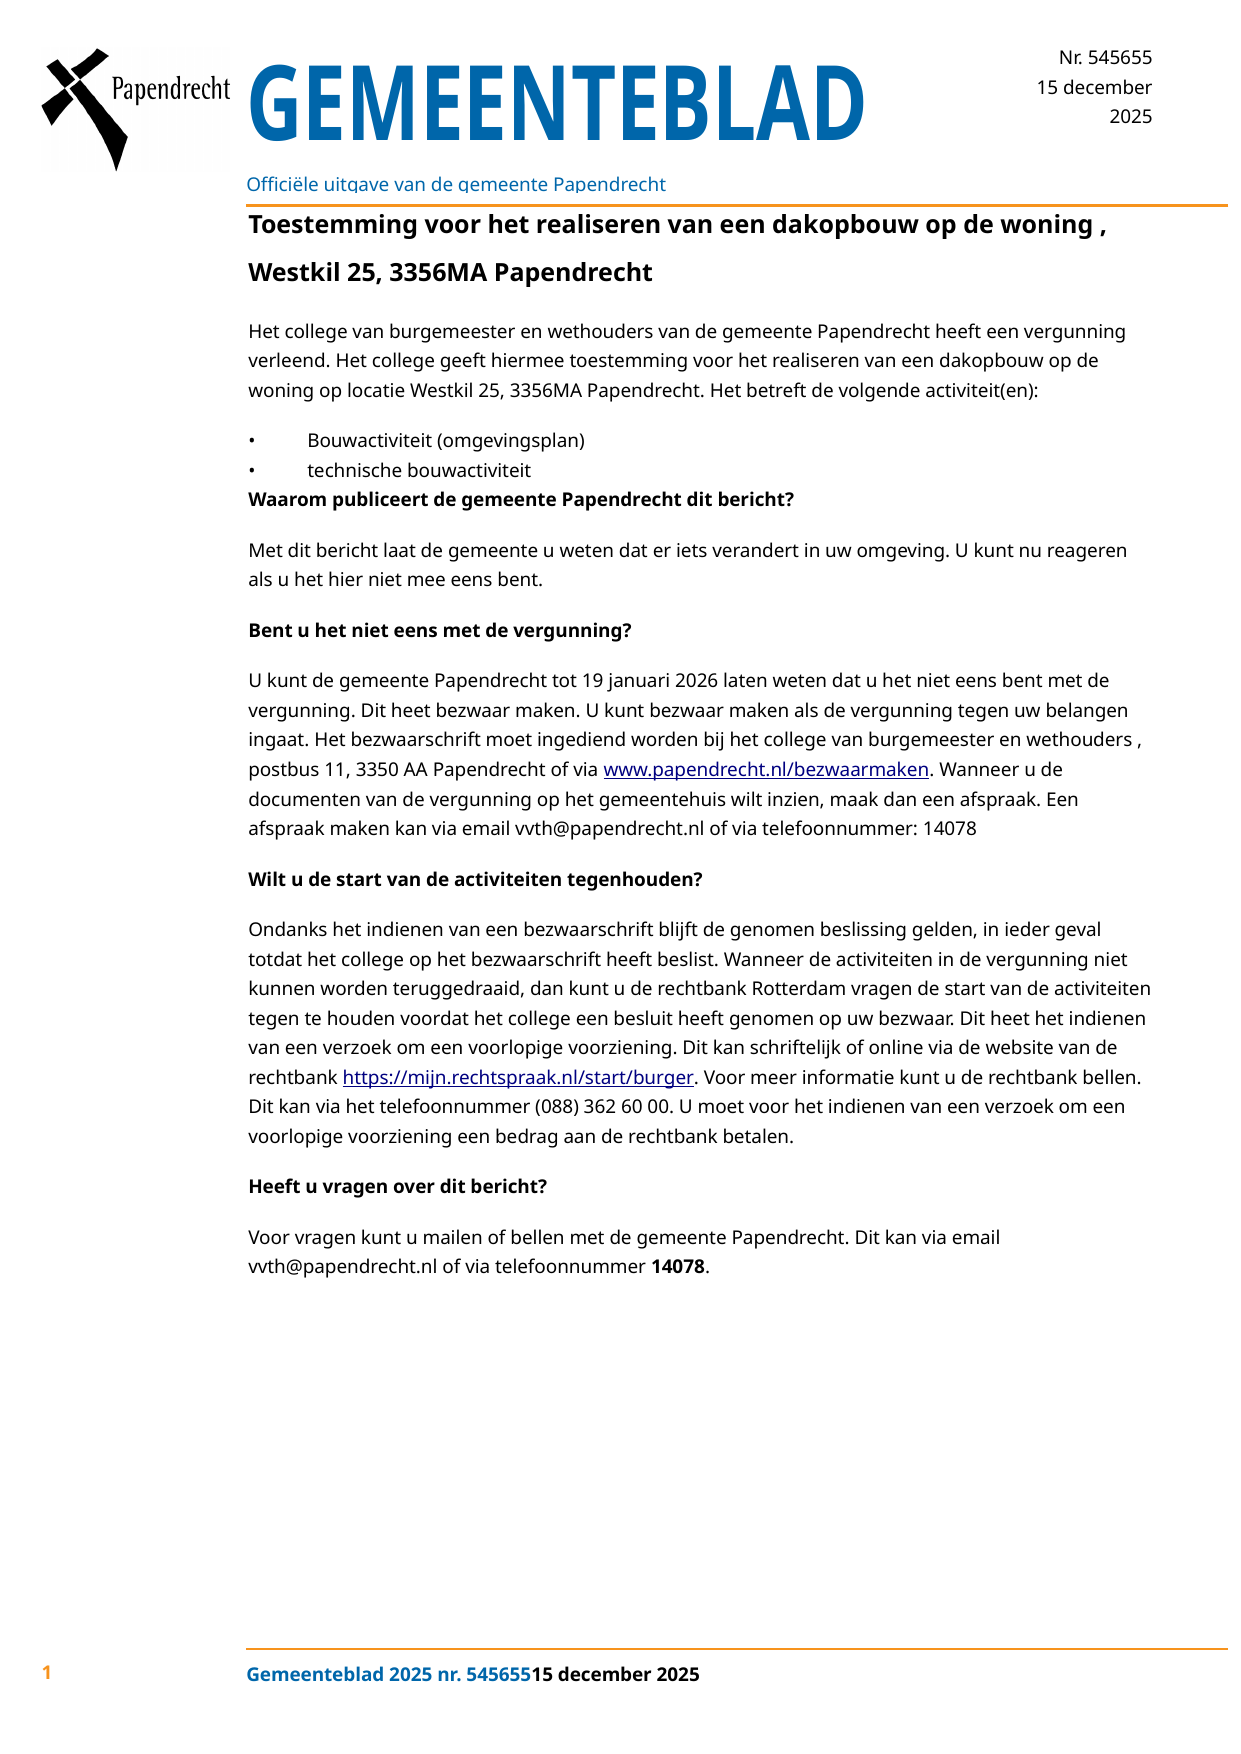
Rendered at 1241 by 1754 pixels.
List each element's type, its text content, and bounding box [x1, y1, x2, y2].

list technische bouwactiviteit [248, 457, 1152, 483]
text Voor vragen kunt u mailen of bellen met de gemeente Papendrecht. Dit kan via email vvth@papendrecht.nl of via telefoonnummer 14078. [248, 1224, 1152, 1279]
text Waarom publiceert de gemeente Papendrecht dit bericht? [248, 487, 1152, 512]
text Het college van burgemeester en wethouders van de gemeente Papendrecht heeft een vergunning verleend. Het college geeft hiermee toestemming voor het realiseren van een dakopbouw op de woning op locatie Westkil 25, 3356MA Papendrecht. Het betreft de volgende activiteit(en): [248, 318, 1152, 403]
picture [41, 47, 231, 172]
text Wilt u de start van de activiteiten tegenhouden? [248, 866, 1152, 892]
text U kunt de gemeente Papendrecht tot 19 januari 2026 laten weten dat u het niet eens bent met de vergunning. Dit heet bezwaar maken. U kunt bezwaar maken als de vergunning tegen uw belangen ingaat. Het bezwaarschrift moet ingediend worden bij het college van burgemeester en wethouders , postbus 11, 3350 AA Papendrecht of via www.papendrecht.nl/bezwaarmaken. Wanneer u de documenten van de vergunning op het gemeentehuis wilt inzien, maak dan een afspraak. Een afspraak maken kan via email vvth@papendrecht.nl of via telefoonnummer: 14078 [248, 667, 1152, 841]
text Bent u het niet eens met de vergunning? [248, 617, 1152, 643]
text Ondanks het indienen van een bezwaarschrift blijft de genomen beslissing gelden, in ieder geval totdat het college op het bezwaarschrift heeft beslist. Wanneer de activiteiten in de vergunning niet kunnen worden teruggedraaid, dan kunt u de rechtbank Rotterdam vragen de start van de activiteiten tegen te houden voordat het college een besluit heeft genomen op uw bezwaar. Dit heet het indienen van een verzoek om een voorlopige voorziening. Dit kan schriftelijk of online via de website van de rechtbank https://mijn.rechtspraak.nl/start/burger. Voor meer informatie kunt u de rechtbank bellen. Dit kan via het telefoonnummer (088) 362 60 00. U moet voor het indienen van een verzoek om een voorlopige voorziening een bedrag aan de rechtbank betalen. [248, 916, 1152, 1149]
text Toestemming voor het realiseren van een dakopbouw op de woning , Westkil 25, 3356MA Papendrecht [248, 207, 1152, 288]
list Bouwactiviteit (omgevingsplan) [248, 427, 1152, 453]
text Met dit bericht laat de gemeente u weten dat er iets verandert in uw omgeving. U kunt nu reageren als u het hier niet mee eens bent. [248, 537, 1152, 592]
text Heeft u vragen over dit bericht? [248, 1174, 1152, 1199]
